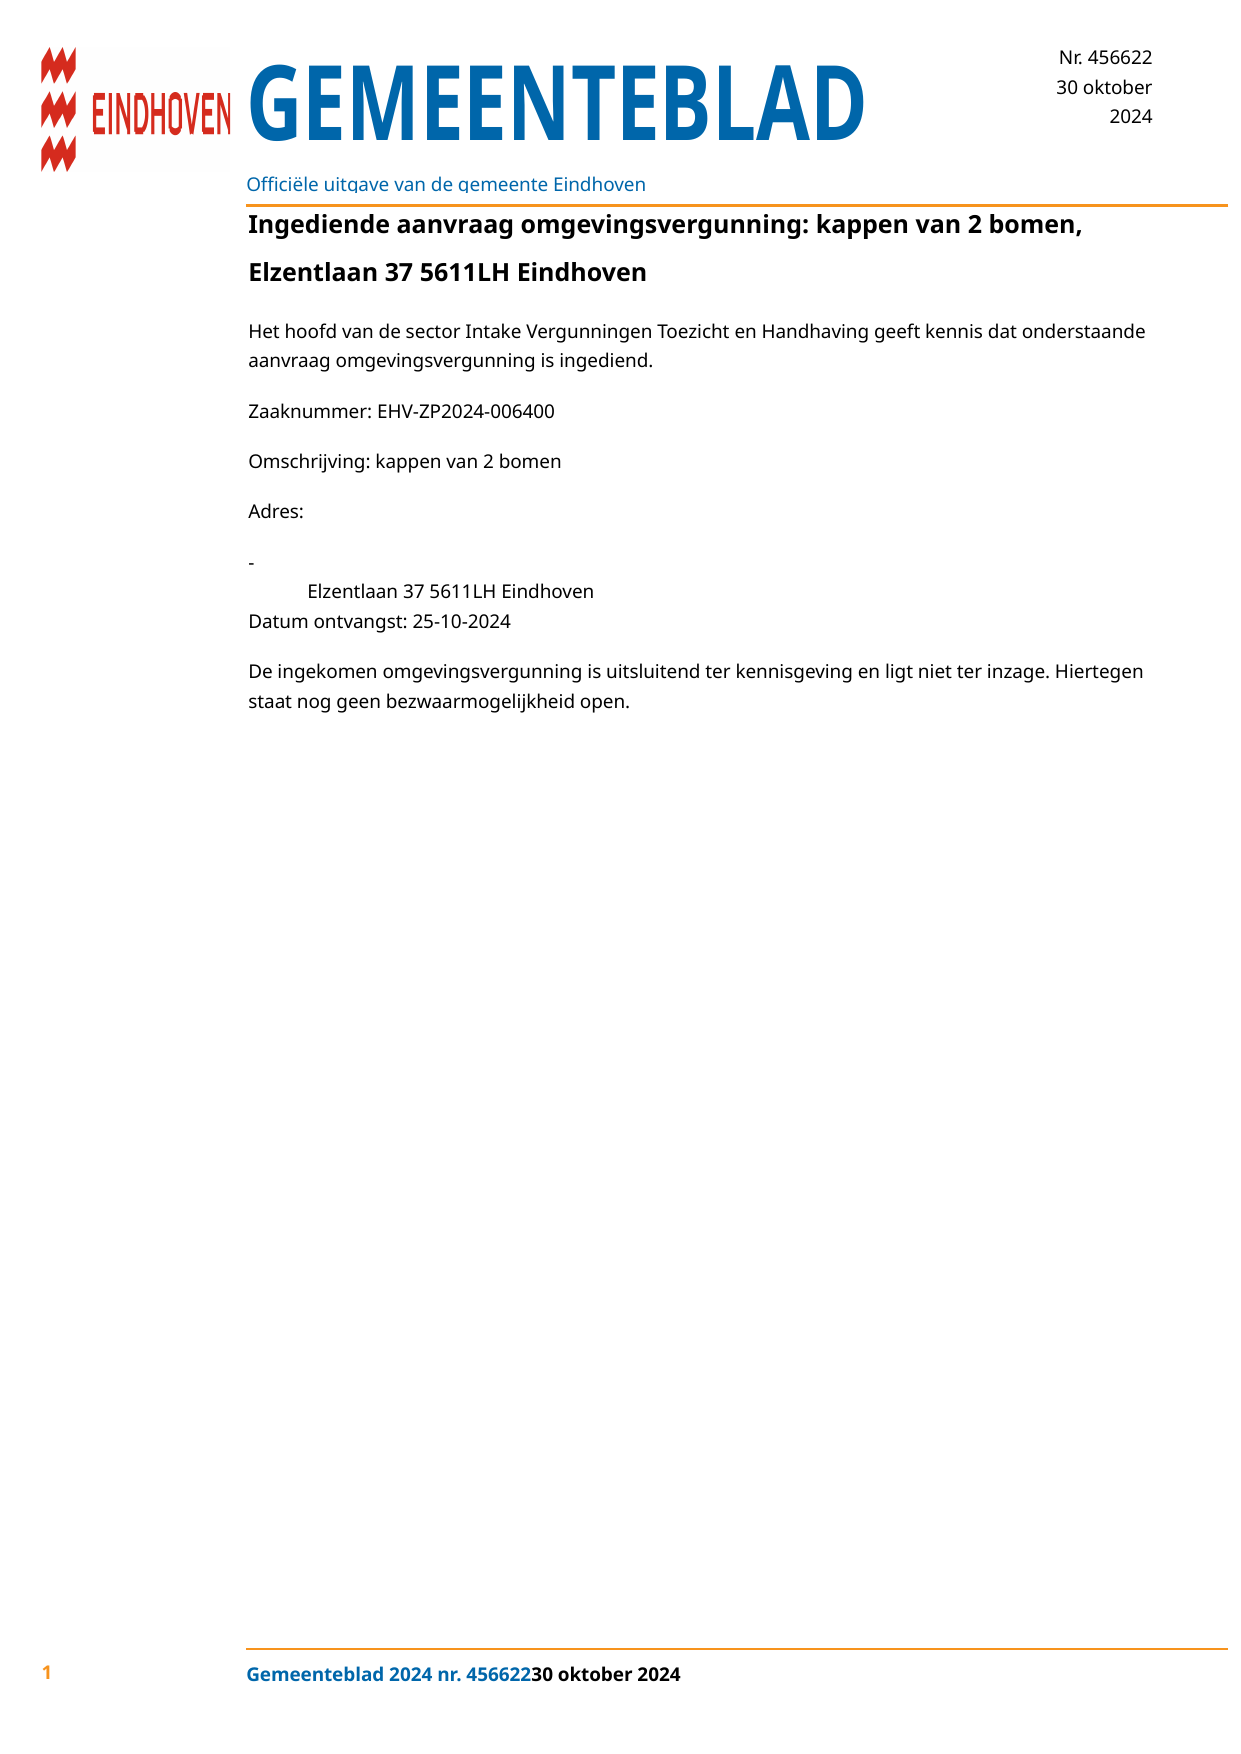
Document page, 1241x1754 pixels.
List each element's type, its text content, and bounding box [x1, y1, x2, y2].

text Zaaknummer: EHV-ZP2024-006400 [248, 398, 1152, 424]
text Datum ontvangst: 25-10-2024 [248, 608, 1152, 634]
text De ingekomen omgevingsvergunning is uitsluitend ter kennisgeving en ligt niet ter inzage. Hiertegen staat nog geen bezwaarmogelijkheid open. [248, 659, 1152, 714]
text Ingediende aanvraag omgevingsvergunning: kappen van 2 bomen, Elzentlaan 37 5611LH Eindhoven [248, 207, 1152, 288]
picture [41, 47, 231, 172]
text Adres: [248, 499, 1152, 524]
text Het hoofd van de sector Intake Vergunningen Toezicht en Handhaving geeft kennis dat onderstaande aanvraag omgevingsvergunning is ingediend. [248, 318, 1152, 373]
list Elzentlaan 37 5611LH Eindhoven [248, 579, 1152, 604]
text Omschrijving: kappen van 2 bomen [248, 448, 1152, 474]
